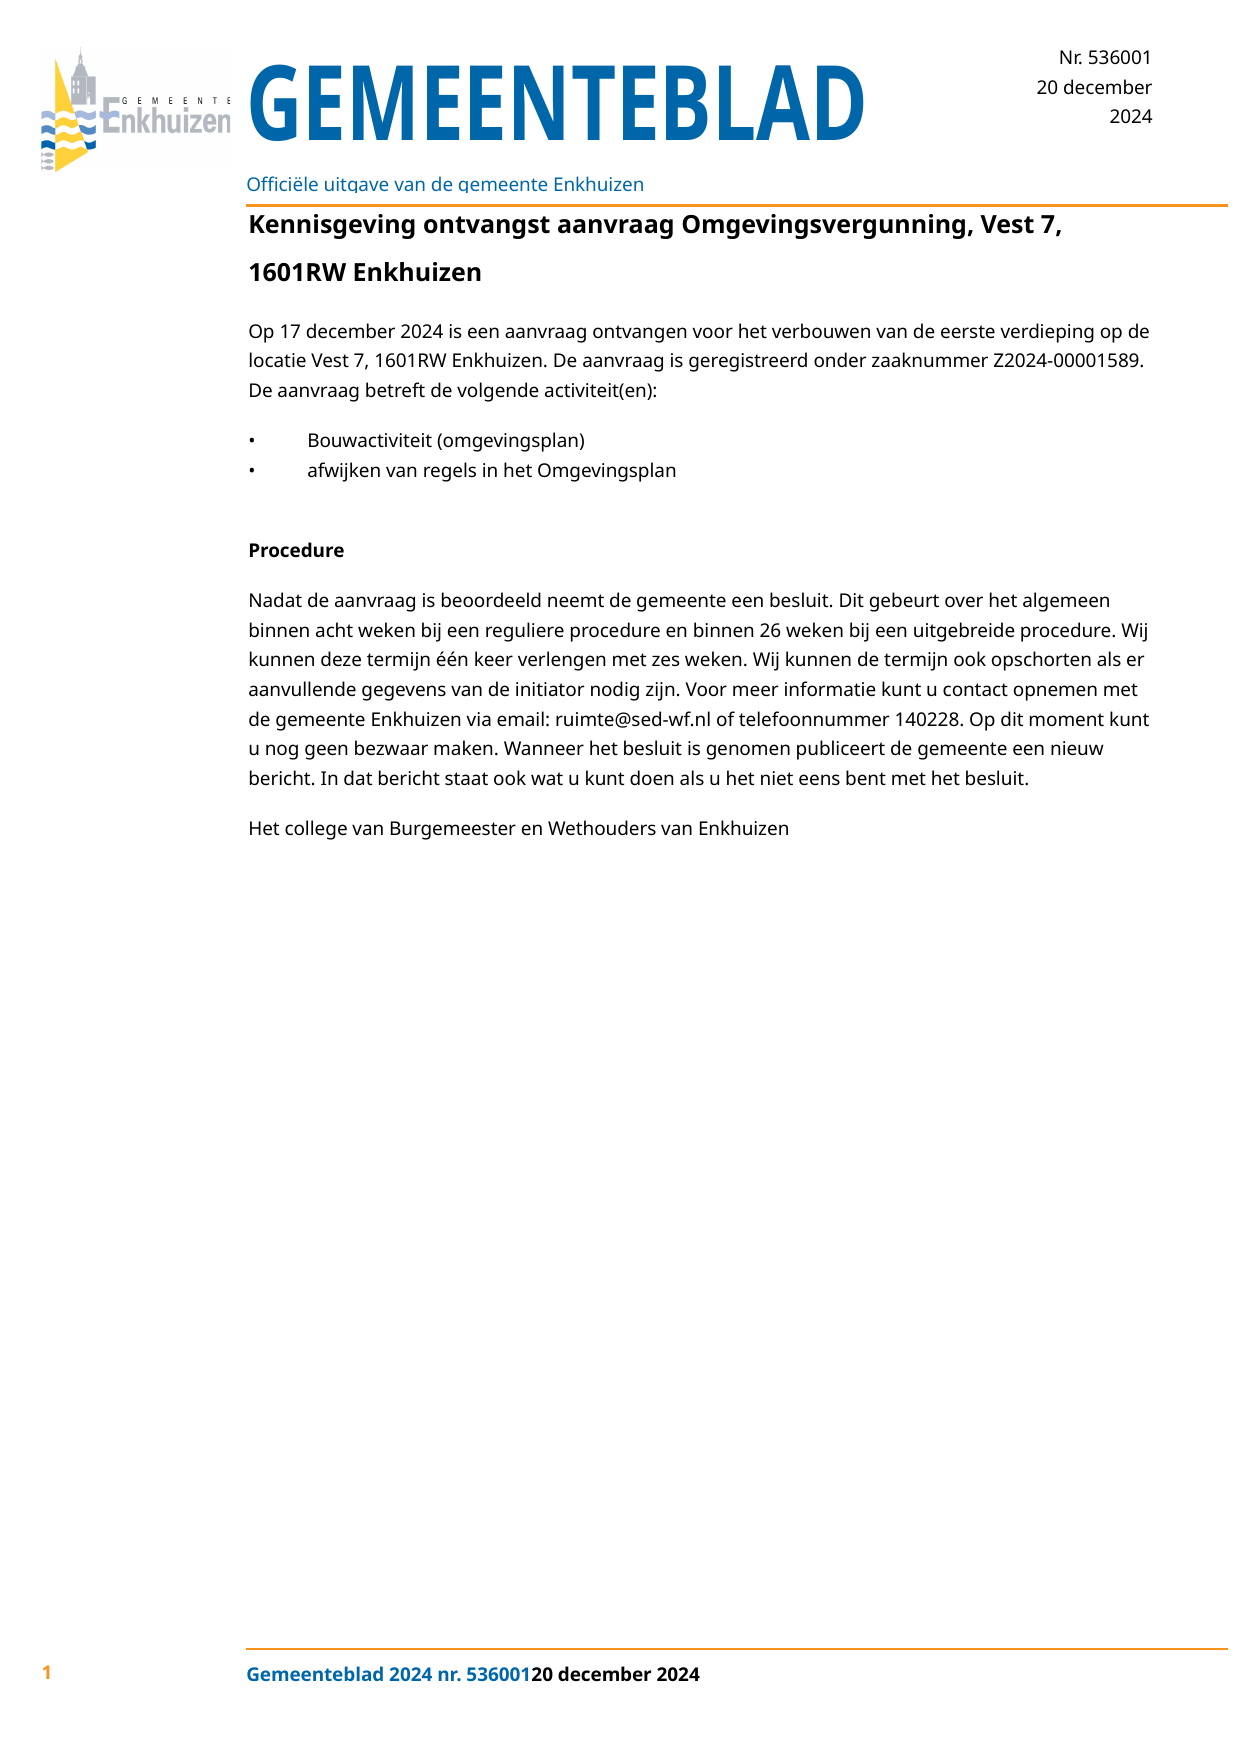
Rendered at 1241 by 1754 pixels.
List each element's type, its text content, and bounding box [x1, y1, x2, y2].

list afwijken van regels in het Omgevingsplan [248, 457, 1152, 483]
text Het college van Burgemeester en Wethouders van Enkhuizen [248, 815, 1152, 841]
text Op 17 december 2024 is een aanvraag ontvangen voor het verbouwen van de eerste verdieping op de locatie Vest 7, 1601RW Enkhuizen. De aanvraag is geregistreerd onder zaaknummer Z2024-00001589. De aanvraag betreft de volgende activiteit(en): [248, 318, 1152, 403]
text Procedure [248, 537, 1152, 563]
text Kennisgeving ontvangst aanvraag Omgevingsvergunning, Vest 7, 1601RW Enkhuizen [248, 207, 1152, 288]
text Nadat de aanvraag is beoordeeld neemt de gemeente een besluit. Dit gebeurt over het algemeen binnen acht weken bij een reguliere procedure en binnen 26 weken bij een uitgebreide procedure. Wij kunnen deze termijn één keer verlengen met zes weken. Wij kunnen de termijn ook opschorten als er aanvullende gegevens van de initiator nodig zijn. Voor meer informatie kunt u contact opnemen met de gemeente Enkhuizen via email: ruimte@sed-wf.nl of telefoonnummer 140228. Op dit moment kunt u nog geen bezwaar maken. Wanneer het besluit is genomen publiceert de gemeente een nieuw bericht. In dat bericht staat ook wat u kunt doen als u het niet eens bent met het besluit. [248, 587, 1152, 791]
list Bouwactiviteit (omgevingsplan) [248, 427, 1152, 453]
picture [41, 47, 231, 172]
